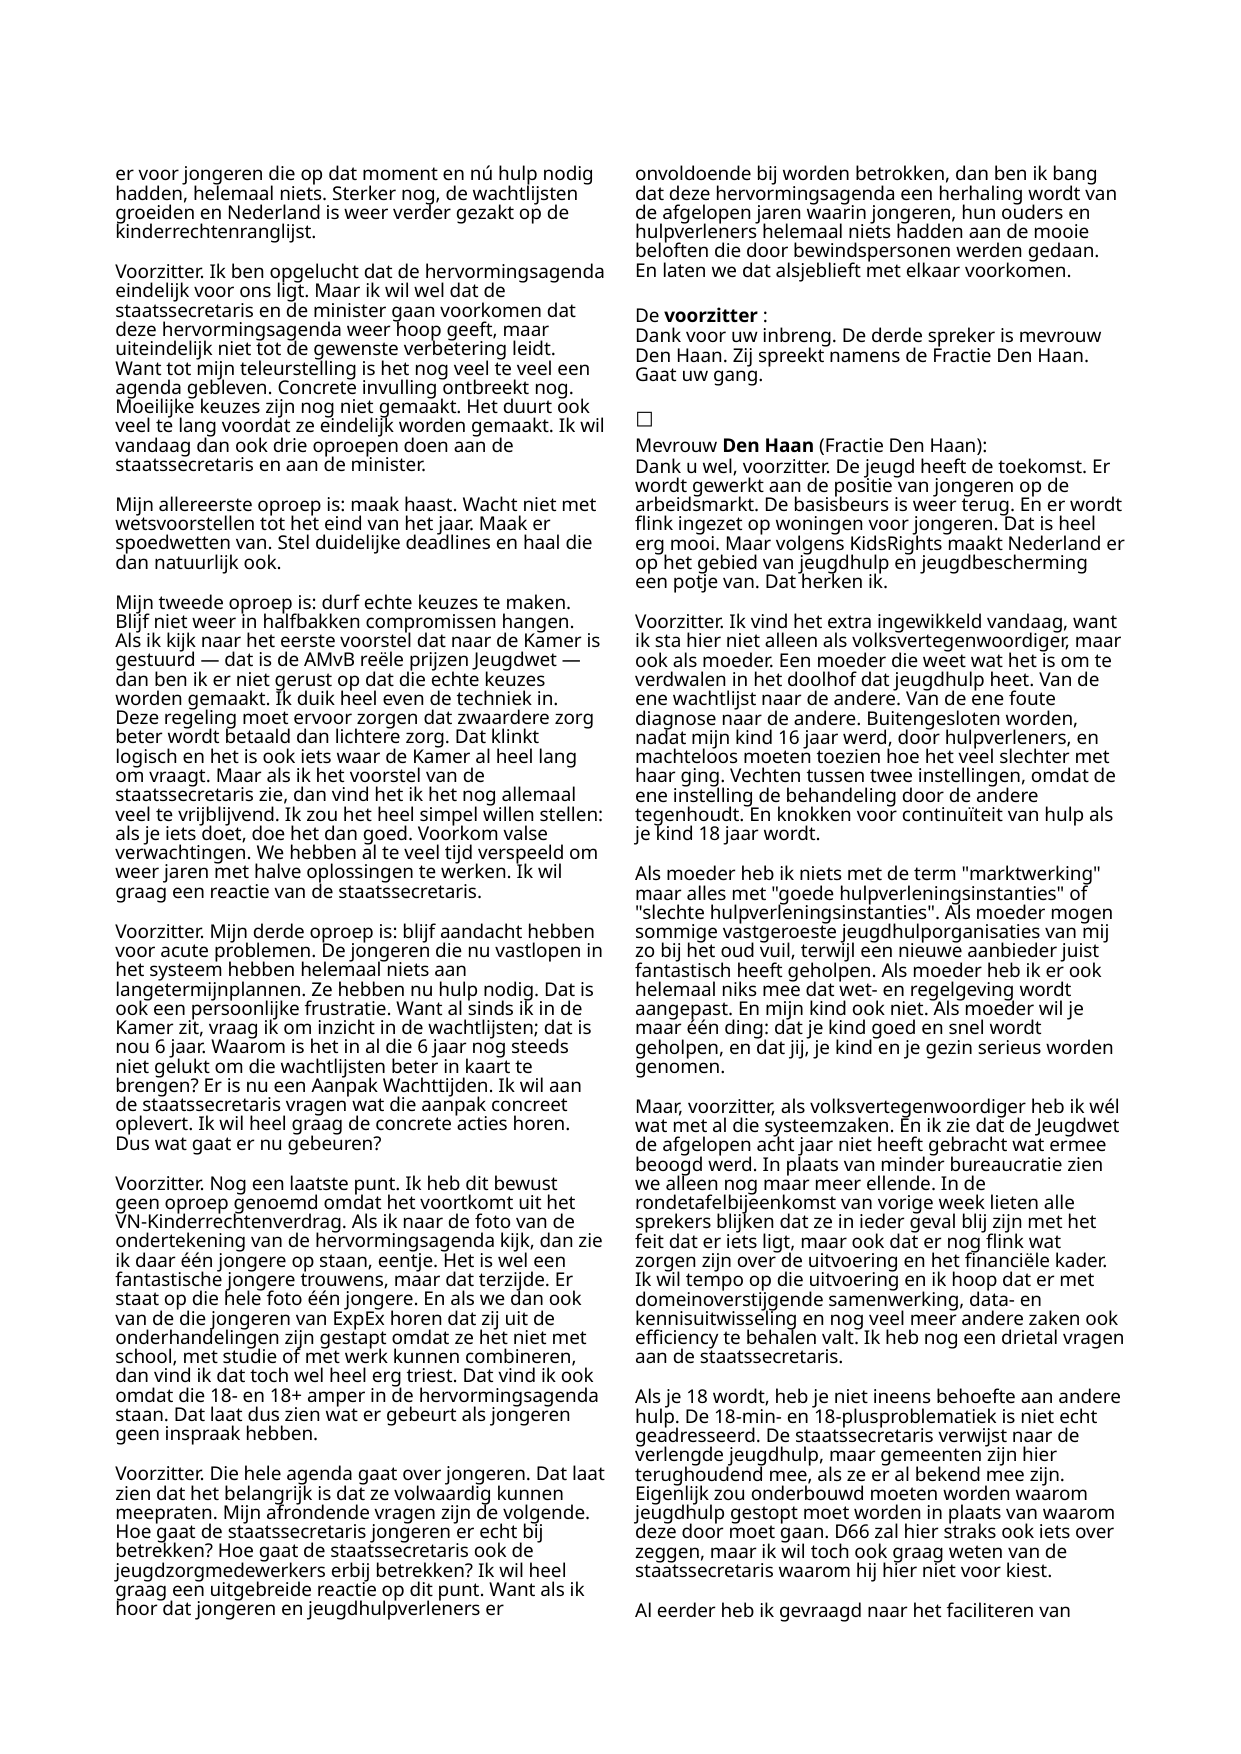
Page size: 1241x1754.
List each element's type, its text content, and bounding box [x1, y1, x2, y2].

text onvoldoende bij worden betrokken, dan ben ik bang dat deze hervormingsagenda een herhaling wordt van de afgelopen jaren waarin jongeren, hun ouders en hulpverleners helemaal niets hadden aan de mooie beloften die door bewindspersonen werden gedaan. En laten we dat alsjeblieft met elkaar voorkomen. [635, 165, 1125, 281]
text Maar, voorzitter, als volksvertegenwoordiger heb ik wél wat met al die systeemzaken. En ik zie dat de Jeugdwet de afgelopen acht jaar niet heeft gebracht wat ermee beoogd werd. In plaats van minder bureaucratie zien we alleen nog maar meer ellende. In de rondetafelbijeenkomst van vorige week lieten alle sprekers blijken dat ze in ieder geval blij zijn met het feit dat er iets ligt, maar ook dat er nog flink wat zorgen zijn over de uitvoering en het financiële kader. Ik wil tempo op die uitvoering en ik hoop dat er met domeinoverstijgende samenwerking, data- en kennisuitwisseling en nog veel meer andere zaken ook efficiency te behalen valt. Ik heb nog een drietal vragen aan de staatssecretaris. [635, 1098, 1125, 1368]
text Mevrouw Den Haan (Fractie Den Haan): [635, 432, 1125, 458]
text Mijn tweede oproep is: durf echte keuzes te maken. Blijf niet weer in halfbakken compromissen hangen. Als ik kijk naar het eerste voorstel dat naar de Kamer is gestuurd — dat is de AMvB reële prijzen Jeugdwet — dan ben ik er niet gerust op dat die echte keuzes worden gemaakt. Ik duik heel even de techniek in. Deze regeling moet ervoor zorgen dat zwaardere zorg beter wordt betaald dan lichtere zorg. Dat klinkt logisch en het is ook iets waar de Kamer al heel lang om vraagt. Maar als ik het voorstel van de staatssecretaris zie, dan vind het ik het nog allemaal veel te vrijblijvend. Ik zou het heel simpel willen stellen: als je iets doet, doe het dan goed. Voorkom valse verwachtingen. We hebben al te veel tijd verspeeld om weer jaren met halve oplossingen te werken. Ik wil graag een reactie van de staatssecretaris. [115, 594, 605, 902]
text De voorzitter : [635, 302, 1125, 327]
text Voorzitter. Die hele agenda gaat over jongeren. Dat laat zien dat het belangrijk is dat ze volwaardig kunnen meepraten. Mijn afrondende vragen zijn de volgende. Hoe gaat de staatssecretaris jongeren er echt bij betrekken? Hoe gaat de staatssecretaris ook de jeugdzorgmedewerkers erbij betrekken? Ik wil heel graag een uitgebreide reactie op dit punt. Want als ik hoor dat jongeren en jeugdhulpverleners er [115, 1465, 605, 1619]
text Dank u wel, voorzitter. De jeugd heeft de toekomst. Er wordt gewerkt aan de positie van jongeren op de arbeidsmarkt. De basisbeurs is weer terug. En er wordt flink ingezet op woningen voor jongeren. Dat is heel erg mooi. Maar volgens KidsRights maakt Nederland er op het gebied van jeugdhulp en jeugdbescherming een potje van. Dat herken ik. [635, 458, 1125, 592]
text Als je 18 wordt, heb je niet ineens behoefte aan andere hulp. De 18-min- en 18-plusproblematiek is niet echt geadresseerd. De staatssecretaris verwijst naar de verlengde jeugdhulp, maar gemeenten zijn hier terughoudend mee, als ze er al bekend mee zijn. Eigenlijk zou onderbouwd moeten worden waarom jeugdhulp gestopt moet worden in plaats van waarom deze door moet gaan. D66 zal hier straks ook iets over zeggen, maar ik wil toch ook graag weten van de staatssecretaris waarom hij hier niet voor kiest. [635, 1388, 1125, 1581]
text Voorzitter. Ik ben opgelucht dat de hervormingsagenda eindelijk voor ons ligt. Maar ik wil wel dat de staatssecretaris en de minister gaan voorkomen dat deze hervormingsagenda weer hoop geeft, maar uiteindelijk niet tot de gewenste verbetering leidt. Want tot mijn teleurstelling is het nog veel te veel een agenda gebleven. Concrete invulling ontbreekt nog. Moeilijke keuzes zijn nog niet gemaakt. Het duurt ook veel te lang voordat ze eindelijk worden gemaakt. Ik wil vandaag dan ook drie oproepen doen aan de staatssecretaris en aan de minister. [115, 263, 605, 475]
text Mijn allereerste oproep is: maak haast. Wacht niet met wetsvoorstellen tot het eind van het jaar. Maak er spoedwetten van. Stel duidelijke deadlines en haal die dan natuurlijk ook. [115, 496, 605, 573]
text Voorzitter. Nog een laatste punt. Ik heb dit bewust geen oproep genoemd omdat het voortkomt uit het VN-Kinderrechtenverdrag. Als ik naar de foto van de ondertekening van de hervormingsagenda kijk, dan zie ik daar één jongere op staan, eentje. Het is wel een fantastische jongere trouwens, maar dat terzijde. Er staat op die hele foto één jongere. En als we dan ook van de die jongeren van ExpEx horen dat zij uit de onderhandelingen zijn gestapt omdat ze het niet met school, met studie of met werk kunnen combineren, dan vind ik dat toch wel heel erg triest. Dat vind ik ook omdat die 18- en 18+ amper in de hervormingsagenda staan. Dat laat dus zien wat er gebeurt als jongeren geen inspraak hebben. [115, 1175, 605, 1444]
text Voorzitter. Ik vind het extra ingewikkeld vandaag, want ik sta hier niet alleen als volksvertegenwoordiger, maar ook als moeder. Een moeder die weet wat het is om te verdwalen in het doolhof dat jeugdhulp heet. Van de ene wachtlijst naar de andere. Van de ene foute diagnose naar de andere. Buitengesloten worden, nadat mijn kind 16 jaar werd, door hulpverleners, en machteloos moeten toezien hoe het veel slechter met haar ging. Vechten tussen twee instellingen, omdat de ene instelling de behandeling door de andere tegenhoudt. En knokken voor continuïteit van hulp als je kind 18 jaar wordt. [635, 613, 1125, 844]
text Al eerder heb ik gevraagd naar het faciliteren van [635, 1602, 1125, 1621]
text Dank voor uw inbreng. De derde spreker is mevrouw Den Haan. Zij spreekt namens de Fractie Den Haan. Gaat uw gang. [635, 327, 1125, 385]
text Als moeder heb ik niets met de term "marktwerking" maar alles met "goede hulpverleningsinstanties" of "slechte hulpverleningsinstanties". Als moeder mogen sommige vastgeroeste jeugdhulporganisaties van mij zo bij het oud vuil, terwijl een nieuwe aanbieder juist fantastisch heeft geholpen. Als moeder heb ik er ook helemaal niks mee dat wet- en regelgeving wordt aangepast. En mijn kind ook niet. Als moeder wil je maar één ding: dat je kind goed en snel wordt geholpen, en dat jij, je kind en je gezin serieus worden genomen. [635, 865, 1125, 1077]
text er voor jongeren die op dat moment en nú hulp nodig hadden, helemaal niets. Sterker nog, de wachtlijsten groeiden en Nederland is weer verder gezakt op de kinderrechtenranglijst. [115, 165, 605, 242]
text Voorzitter. Mijn derde oproep is: blijf aandacht hebben voor acute problemen. De jongeren die nu vastlopen in het systeem hebben helemaal niets aan langetermijnplannen. Ze hebben nu hulp nodig. Dat is ook een persoonlijke frustratie. Want al sinds ik in de Kamer zit, vraag ik om inzicht in de wachtlijsten; dat is nou 6 jaar. Waarom is het in al die 6 jaar nog steeds niet gelukt om die wachtlijsten beter in kaart te brengen? Er is nu een Aanpak Wachttijden. Ik wil aan de staatssecretaris vragen wat die aanpak concreet oplevert. Ik wil heel graag de concrete acties horen. Dus wat gaat er nu gebeuren? [115, 923, 605, 1154]
text ⬜ [635, 406, 1125, 432]
